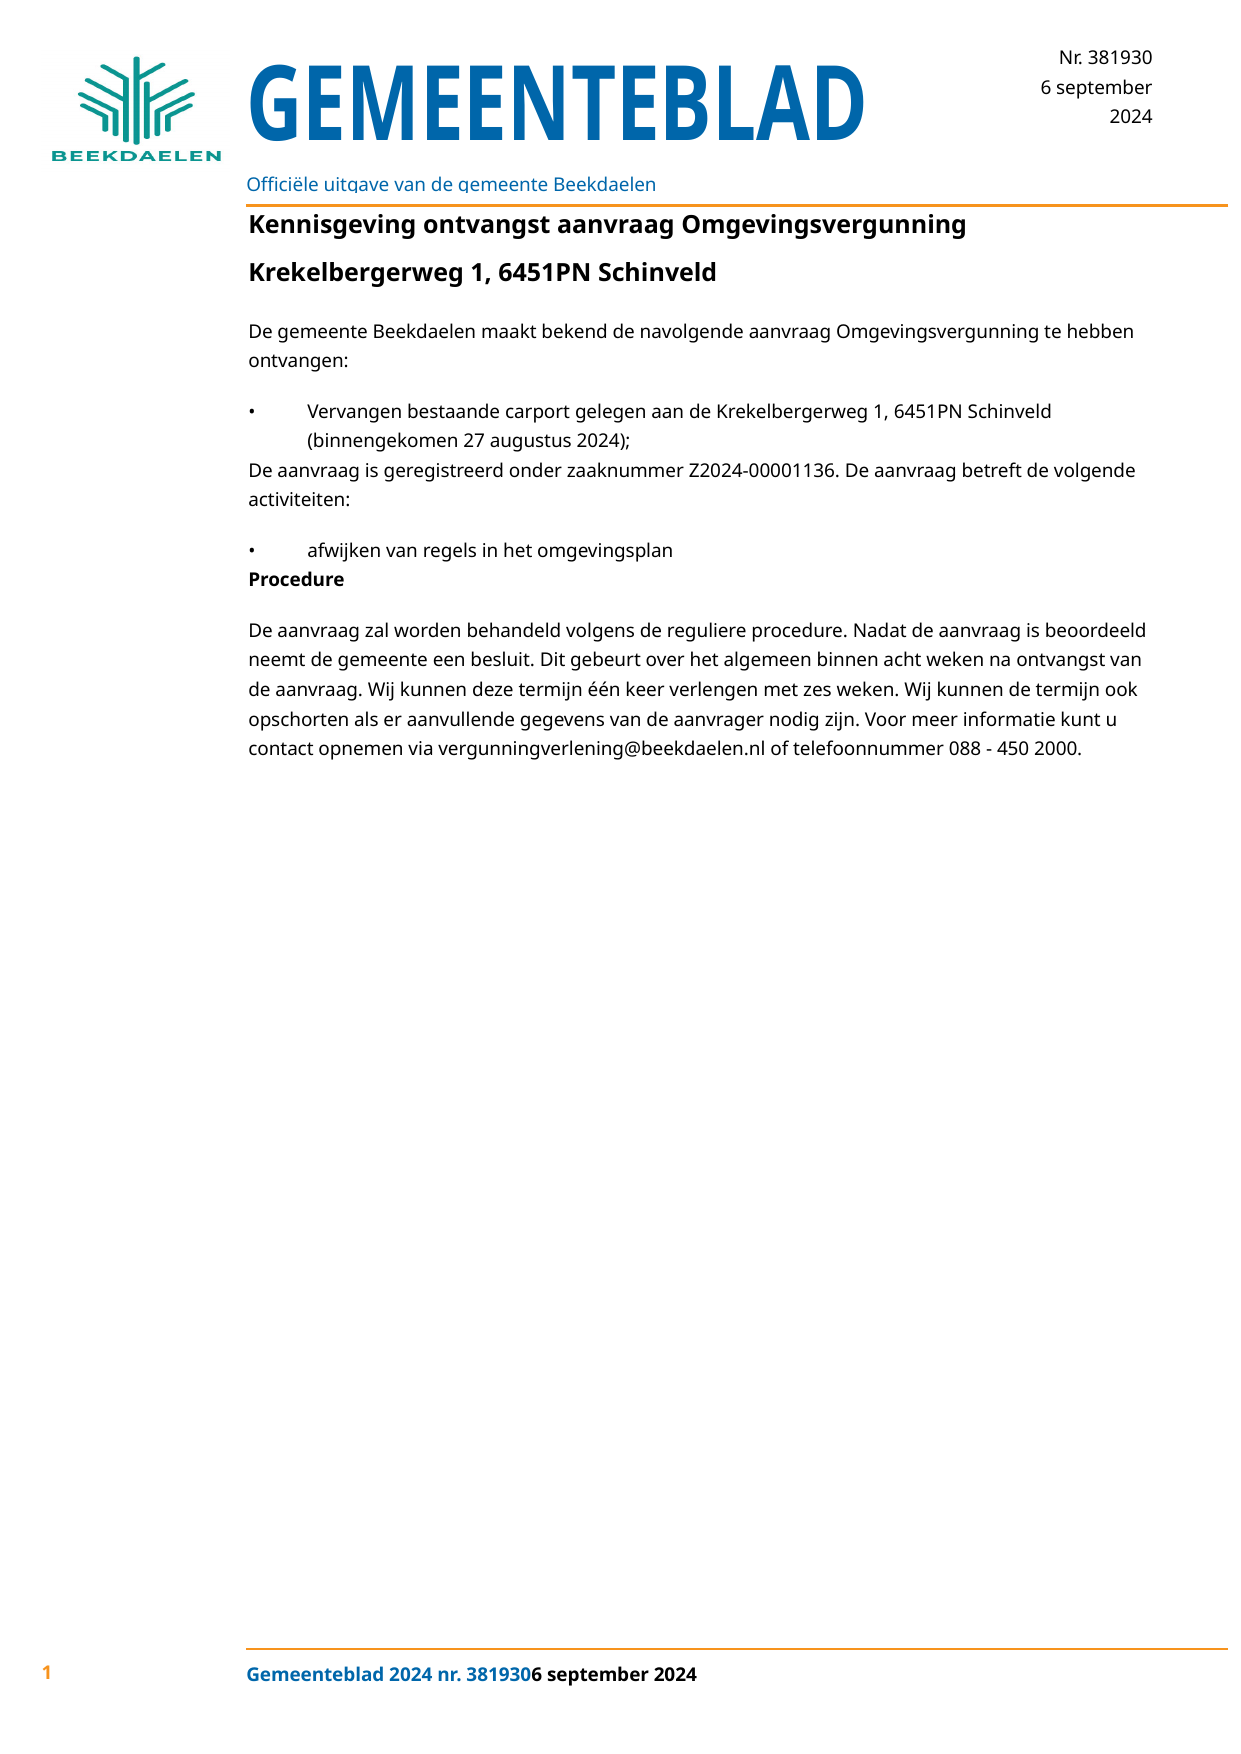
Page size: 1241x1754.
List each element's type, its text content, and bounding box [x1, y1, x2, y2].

text De aanvraag zal worden behandeld volgens de reguliere procedure. Nadat de aanvraag is beoordeeld neemt de gemeente een besluit. Dit gebeurt over het algemeen binnen acht weken na ontvangst van de aanvraag. Wij kunnen deze termijn één keer verlengen met zes weken. Wij kunnen de termijn ook opschorten als er aanvullende gegevens van de aanvrager nodig zijn. Voor meer informatie kunt u contact opnemen via vergunningverlening@beekdaelen.nl of telefoonnummer 088 - 450 2000. [248, 617, 1152, 761]
text Procedure [248, 567, 1152, 592]
text Kennisgeving ontvangst aanvraag Omgevingsvergunning Krekelbergerweg 1, 6451PN Schinveld [248, 207, 1152, 288]
list afwijken van regels in het omgevingsplan [248, 537, 1152, 563]
picture [41, 47, 231, 172]
text De gemeente Beekdaelen maakt bekend de navolgende aanvraag Omgevingsvergunning te hebben ontvangen: [248, 318, 1152, 373]
list Vervangen bestaande carport gelegen aan de Krekelbergerweg 1, 6451PN Schinveld (binnengekomen 27 augustus 2024); [248, 398, 1152, 453]
text De aanvraag is geregistreerd onder zaaknummer Z2024-00001136. De aanvraag betreft de volgende activiteiten: [248, 457, 1152, 512]
